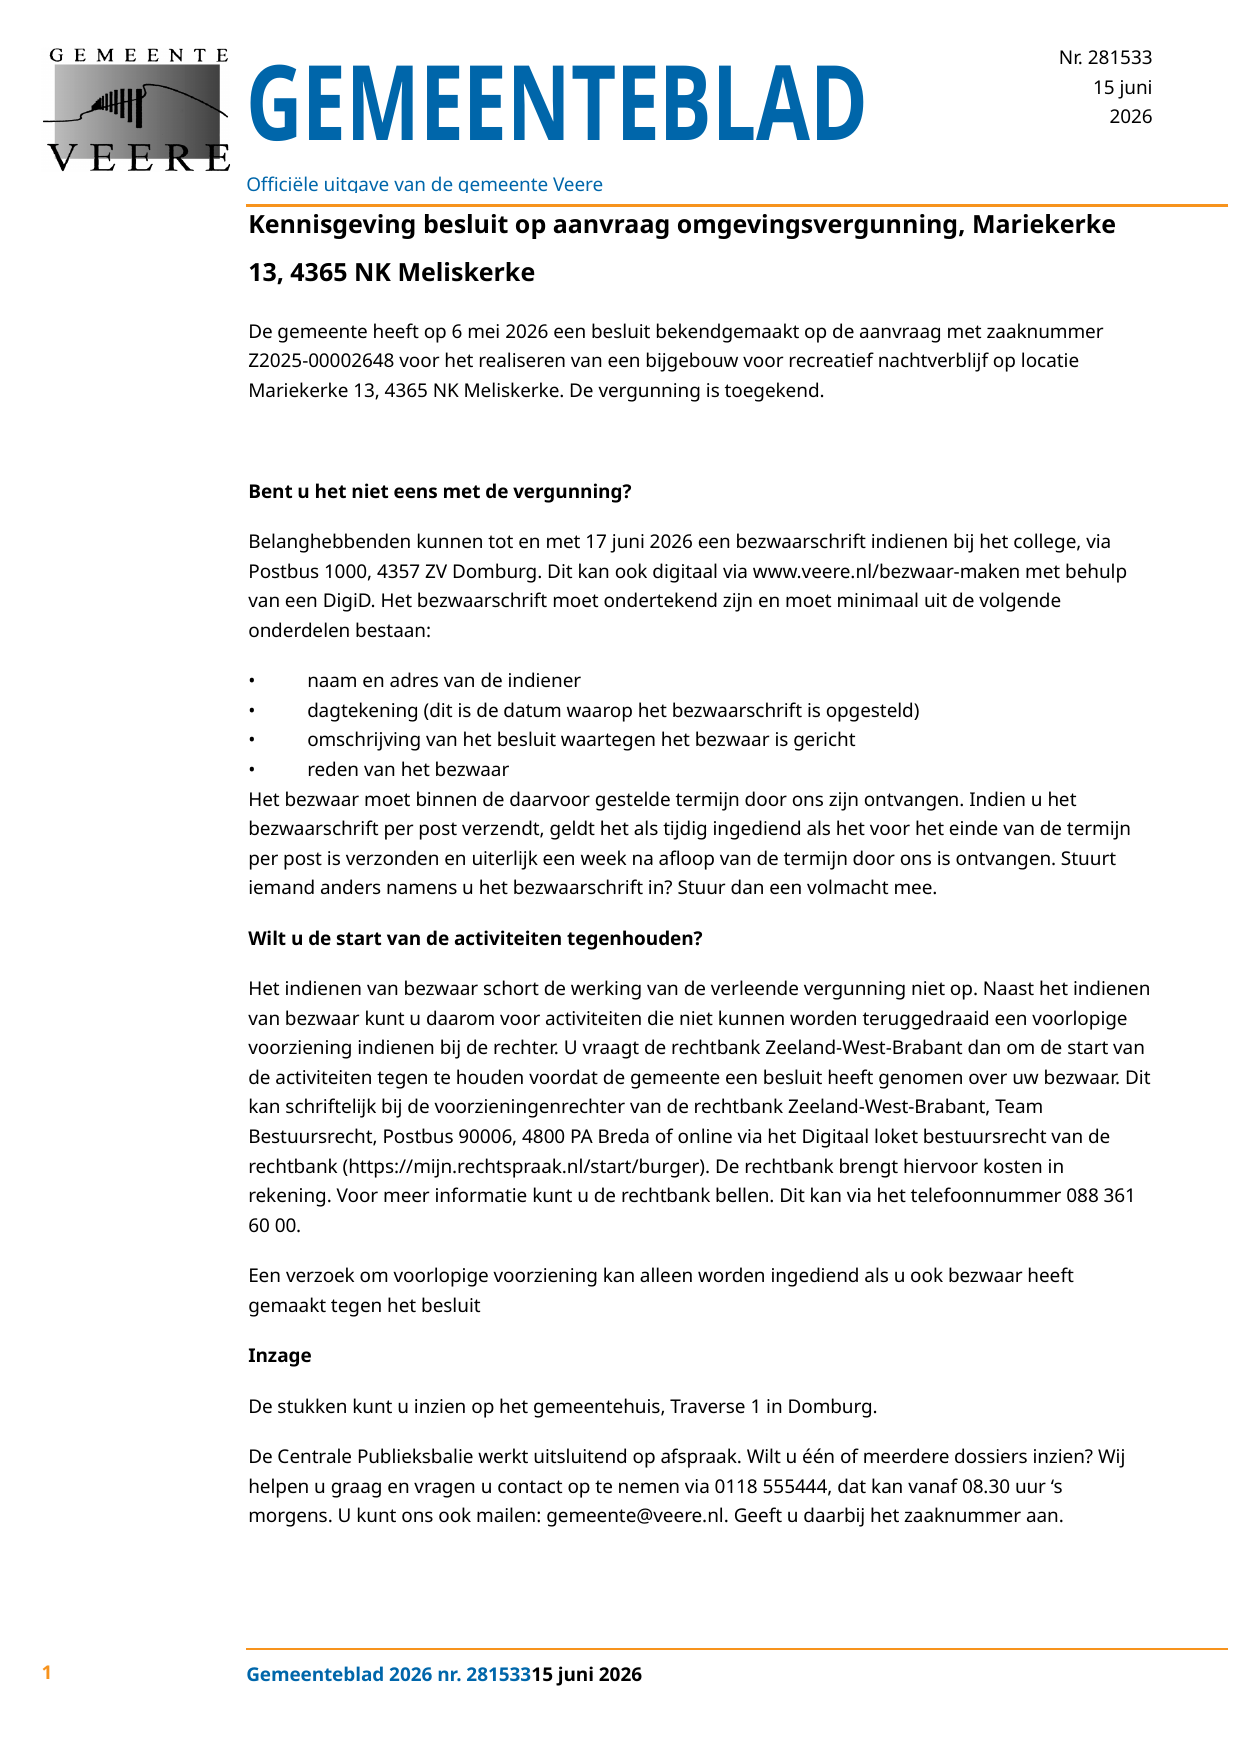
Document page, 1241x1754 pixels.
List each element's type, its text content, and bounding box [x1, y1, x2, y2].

text De gemeente heeft op 6 mei 2026 een besluit bekendgemaakt op de aanvraag met zaaknummer Z2025-00002648 voor het realiseren van een bijgebouw voor recreatief nachtverblijf op locatie Mariekerke 13, 4365 NK Meliskerke. De vergunning is toegekend. [248, 318, 1152, 403]
text Inzage [248, 1342, 1152, 1368]
text Belanghebbenden kunnen tot en met 17 juni 2026 een bezwaarschrift indienen bij het college, via Postbus 1000, 4357 ZV Domburg. Dit kan ook digitaal via www.veere.nl/bezwaar-maken met behulp van een DigiD. Het bezwaarschrift moet ondertekend zijn en moet minimaal uit de volgende onderdelen bestaan: [248, 528, 1152, 643]
text Een verzoek om voorlopige voorziening kan alleen worden ingediend als u ook bezwaar heeft gemaakt tegen het besluit [248, 1262, 1152, 1318]
list omschrijving van het besluit waartegen het bezwaar is gericht [248, 727, 1152, 752]
text Het indienen van bezwaar schort de werking van de verleende vergunning niet op. Naast het indienen van bezwaar kunt u daarom voor activiteiten die niet kunnen worden teruggedraaid een voorlopige voorziening indienen bij de rechter. U vraagt de rechtbank Zeeland-West-Brabant dan om de start van de activiteiten tegen te houden voordat de gemeente een besluit heeft genomen over uw bezwaar. Dit kan schriftelijk bij de voorzieningenrechter van de rechtbank Zeeland-West-Brabant, Team Bestuursrecht, Postbus 90006, 4800 PA Breda of online via het Digitaal loket bestuursrecht van de rechtbank (https://mijn.rechtspraak.nl/start/burger). De rechtbank brengt hiervoor kosten in rekening. Voor meer informatie kunt u de rechtbank bellen. Dit kan via het telefoonnummer 088 361 60 00. [248, 975, 1152, 1238]
text Bent u het niet eens met de vergunning? [248, 478, 1152, 504]
text Het bezwaar moet binnen de daarvoor gestelde termijn door ons zijn ontvangen. Indien u het bezwaarschrift per post verzendt, geldt het als tijdig ingediend als het voor het einde van de termijn per post is verzonden en uiterlijk een week na afloop van de termijn door ons is ontvangen. Stuurt iemand anders namens u het bezwaarschrift in? Stuur dan een volmacht mee. [248, 786, 1152, 900]
text De Centrale Publieksbalie werkt uitsluitend op afspraak. Wilt u één of meerdere dossiers inzien? Wij helpen u graag en vragen u contact op te nemen via 0118 555444, dat kan vanaf 08.30 uur ‘s morgens. U kunt ons ook mailen: gemeente@veere.nl. Geeft u daarbij het zaaknummer aan. [248, 1443, 1152, 1528]
list dagtekening (dit is de datum waarop het bezwaarschrift is opgesteld) [248, 697, 1152, 723]
text De stukken kunt u inzien op het gemeentehuis, Traverse 1 in Domburg. [248, 1393, 1152, 1419]
picture [41, 47, 231, 172]
text Wilt u de start van de activiteiten tegenhouden? [248, 925, 1152, 951]
list naam en adres van de indiener [248, 667, 1152, 693]
text Kennisgeving besluit op aanvraag omgevingsvergunning, Mariekerke 13, 4365 NK Meliskerke [248, 207, 1152, 288]
list reden van het bezwaar [248, 756, 1152, 782]
